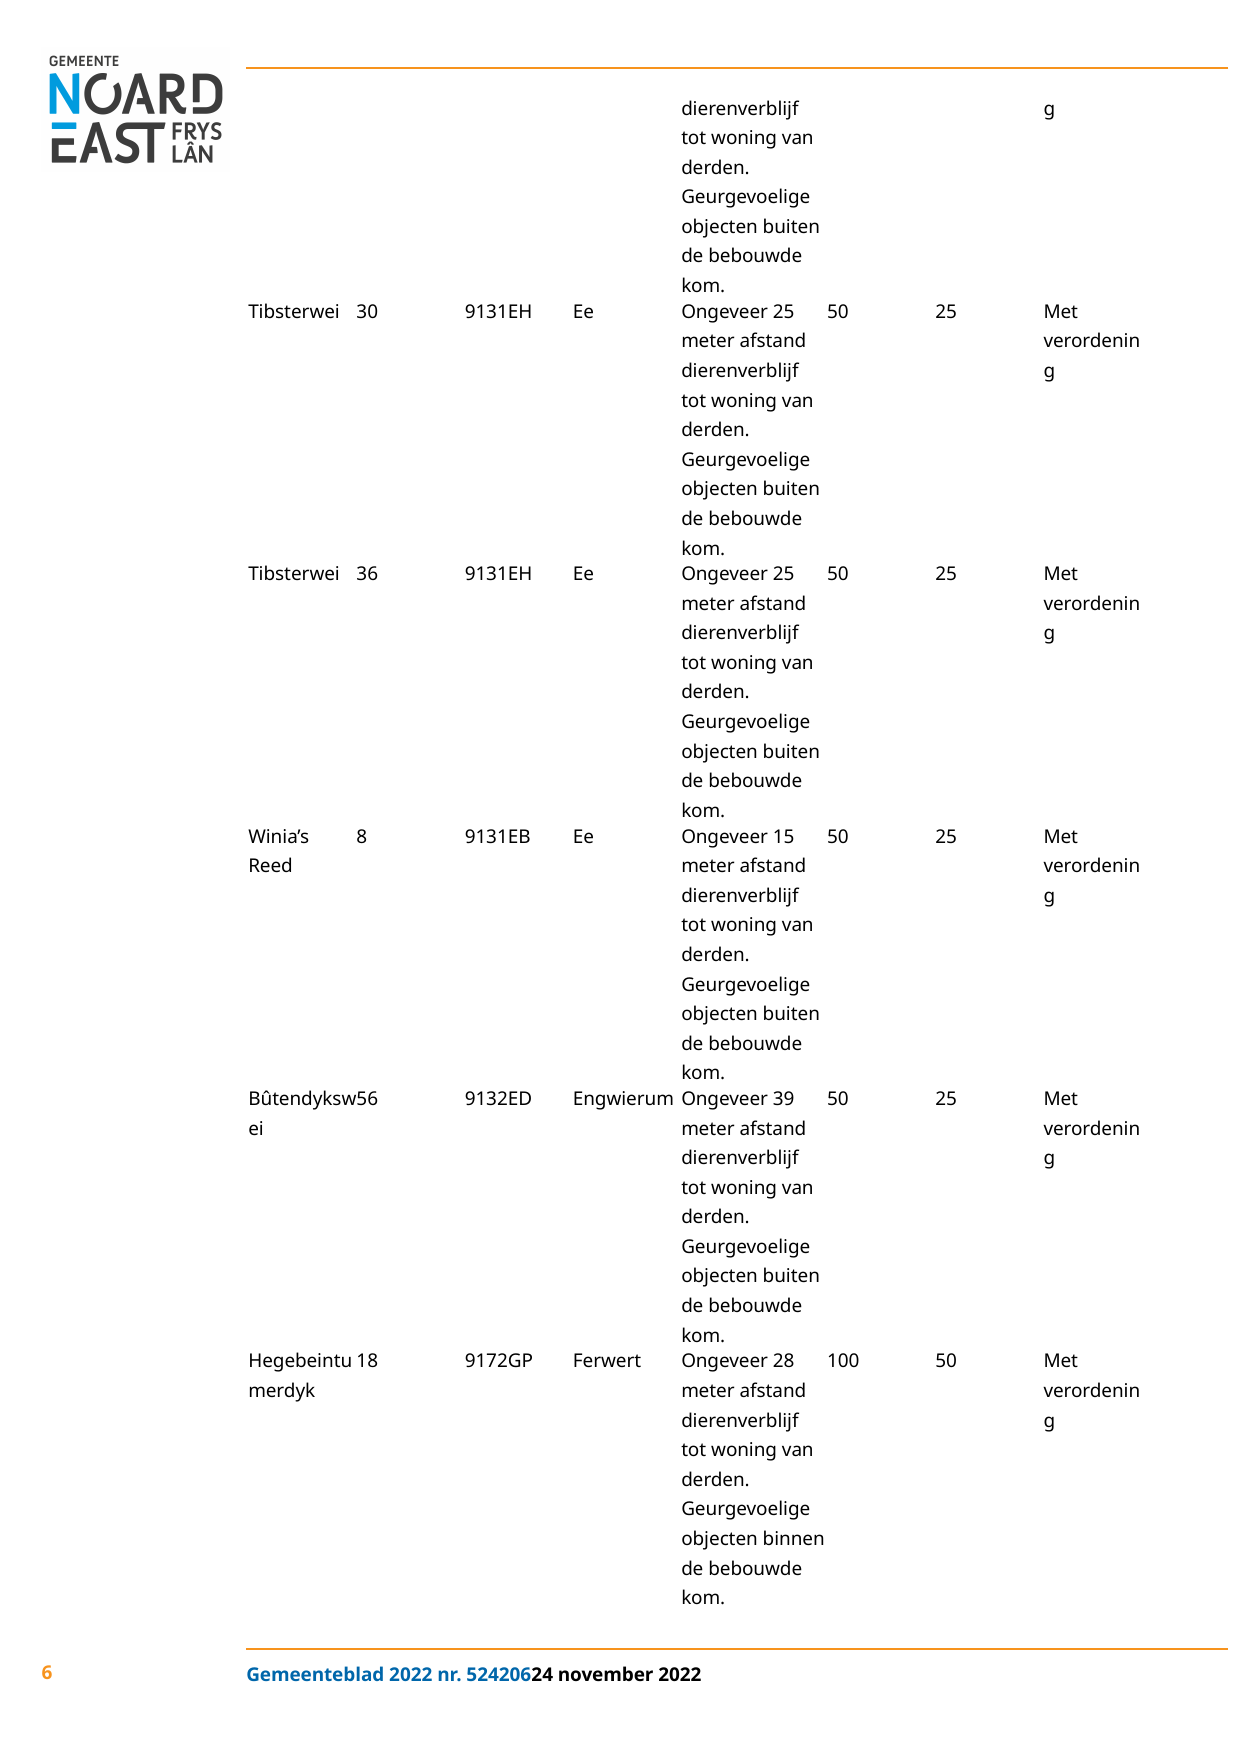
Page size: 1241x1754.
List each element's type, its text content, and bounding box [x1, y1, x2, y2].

table_cell 8 [356, 823, 464, 1085]
table_cell 9131EH [465, 560, 573, 823]
table_cell [573, 95, 681, 298]
table_cell [827, 95, 935, 298]
table_cell Ee [573, 298, 681, 560]
table_cell 56 [356, 1085, 464, 1348]
table_cell 50 [827, 298, 935, 560]
table_cell 25 [935, 1085, 1043, 1348]
table_cell Ongeveer 28 meter afstand dierenverblijf tot woning van derden. Geurgevoelige objecten binnen de bebouwde kom. [681, 1348, 827, 1610]
table_cell Met verordening [1043, 823, 1152, 1085]
table_cell [935, 95, 1043, 298]
table_cell 25 [935, 560, 1043, 823]
table_cell Hegebeintumerdyk [248, 1348, 356, 1610]
table_cell 9132ED [465, 1085, 573, 1348]
table_cell 25 [935, 298, 1043, 560]
table_cell [356, 95, 464, 298]
table_cell 50 [827, 1085, 935, 1348]
table_cell 100 [827, 1348, 935, 1610]
table_cell dierenverblijf tot woning van derden. Geurgevoelige objecten buiten de bebouwde kom. [681, 95, 827, 298]
table_cell Tibsterwei [248, 560, 356, 823]
table_cell [465, 95, 573, 298]
table_cell g [1043, 95, 1152, 298]
table_cell Ongeveer 39 meter afstand dierenverblijf tot woning van derden. Geurgevoelige objecten buiten de bebouwde kom. [681, 1085, 827, 1348]
table_cell Winia’s Reed [248, 823, 356, 1085]
table_cell 9172GP [465, 1348, 573, 1610]
table_cell Engwierum [573, 1085, 681, 1348]
table_cell 30 [356, 298, 464, 560]
picture [41, 47, 231, 172]
table_cell Met verordening [1043, 298, 1152, 560]
table_cell 36 [356, 560, 464, 823]
table_cell 9131EB [465, 823, 573, 1085]
table_cell Ongeveer 25 meter afstand dierenverblijf tot woning van derden. Geurgevoelige objecten buiten de bebouwde kom. [681, 560, 827, 823]
table_cell Ee [573, 560, 681, 823]
table_cell Bûtendykswei [248, 1085, 356, 1348]
table_cell Met verordening [1043, 560, 1152, 823]
table_cell 25 [935, 823, 1043, 1085]
table_cell Met verordening [1043, 1348, 1152, 1610]
table_cell Tibsterwei [248, 298, 356, 560]
table_cell 18 [356, 1348, 464, 1610]
table_cell Met verordening [1043, 1085, 1152, 1348]
table_cell 50 [827, 823, 935, 1085]
table_cell Ferwert [573, 1348, 681, 1610]
table_cell [248, 95, 356, 298]
table_cell Ongeveer 25 meter afstand dierenverblijf tot woning van derden. Geurgevoelige objecten buiten de bebouwde kom. [681, 298, 827, 560]
table_cell 9131EH [465, 298, 573, 560]
table_cell 50 [827, 560, 935, 823]
table_cell Ee [573, 823, 681, 1085]
table_cell 50 [935, 1348, 1043, 1610]
table_cell Ongeveer 15 meter afstand dierenverblijf tot woning van derden. Geurgevoelige objecten buiten de bebouwde kom. [681, 823, 827, 1085]
